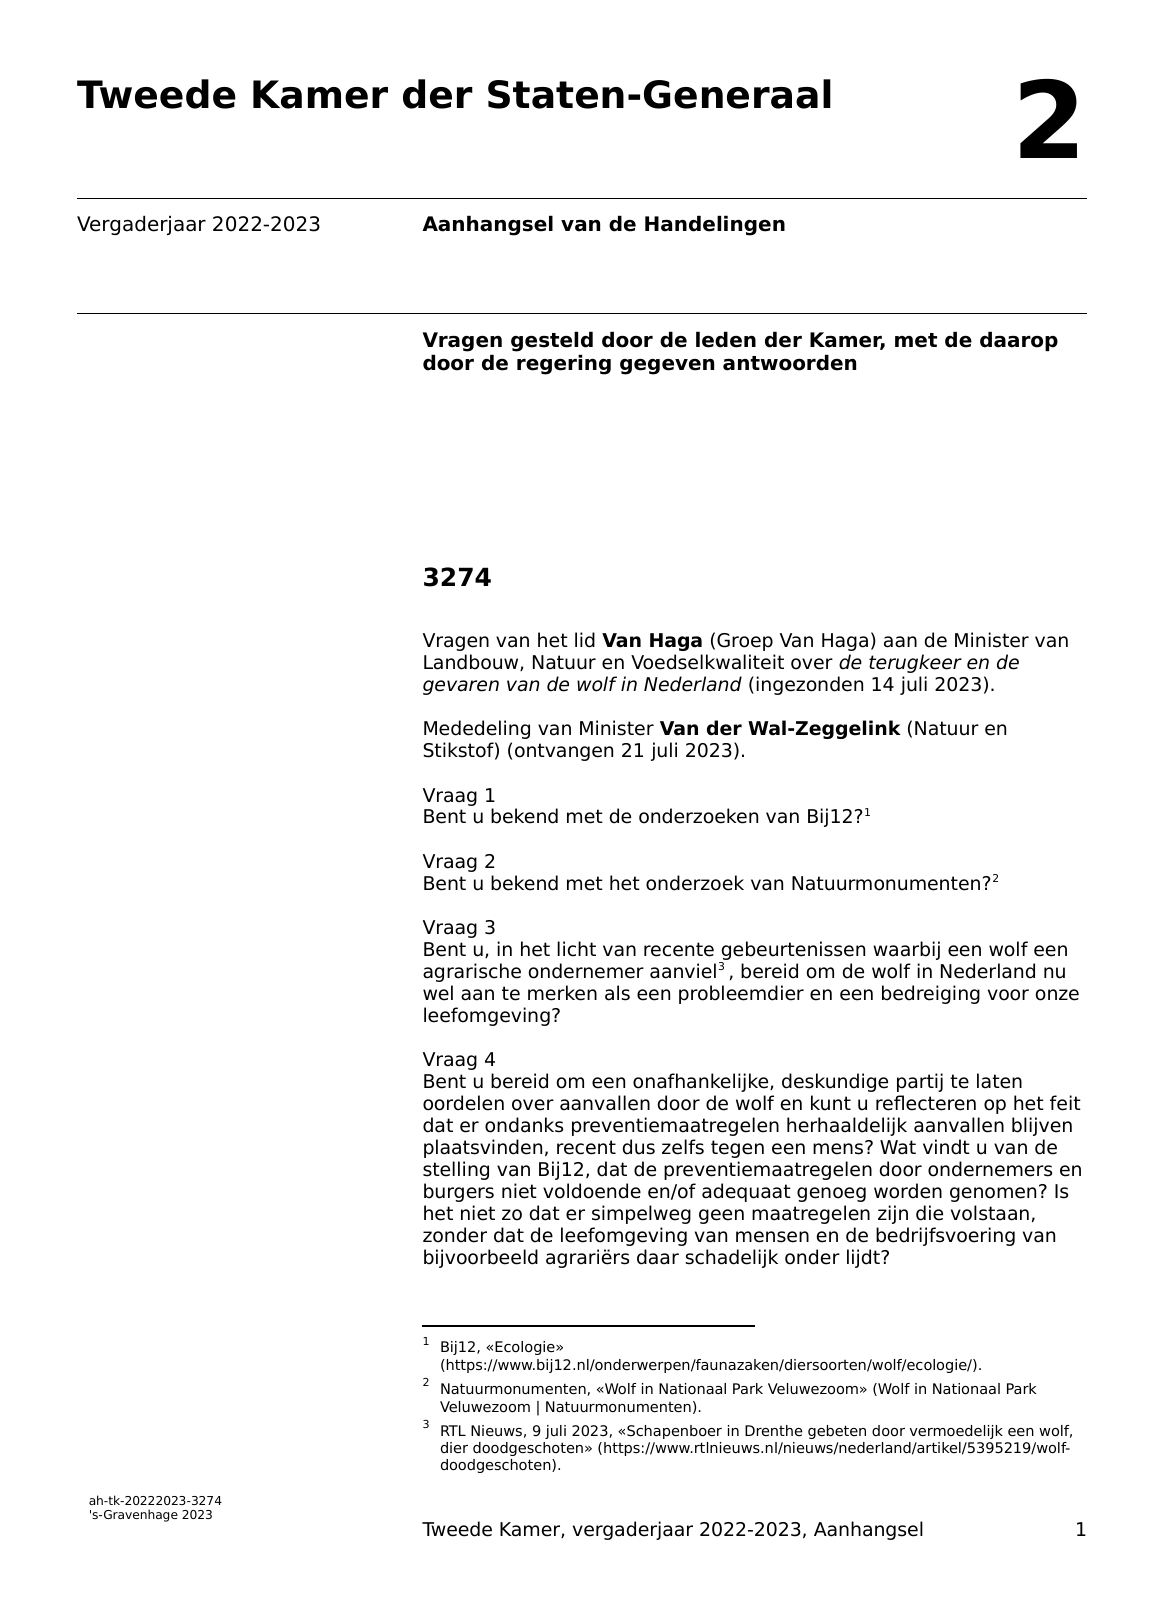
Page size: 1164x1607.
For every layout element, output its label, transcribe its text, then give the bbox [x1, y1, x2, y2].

text RTL Nieuws, 9 juli 2023, «Schapenboer in Drenthe gebeten door vermoedelijk een wolf, dier doodgeschoten» (https://www.rtlnieuws.nl/nieuws/nederland/artikel/5395219/wolf-doodgeschoten). [422, 1418, 1087, 1474]
text Natuurmonumenten, «Wolf in Nationaal Park Veluwezoom» (Wolf in Nationaal Park Veluwezoom | Natuurmonumenten). [422, 1377, 1087, 1416]
text ah-tk-20222023-3274 [88, 1494, 323, 1508]
table_cell Vergaderjaar 2022-2023 [77, 199, 422, 313]
text Bij12, «Ecologie» (https://www.bij12.nl/onderwerpen/faunazaken/diersoorten/wolf/ecologie/). [422, 1335, 1087, 1374]
text 's-Gravenhage 2023 [88, 1508, 323, 1522]
table_header Tweede Kamer der Staten-Generaal [77, 59, 886, 198]
table_header 2 [886, 59, 1087, 198]
text Vraag 2 [422, 851, 1087, 873]
text Vraag 1 [422, 784, 1087, 806]
table_cell Aanhangsel van de Handelingen [422, 199, 1087, 313]
text Vraag 4 [422, 1049, 1087, 1071]
text Bent u bekend met het onderzoek van Natuurmonumenten? [422, 873, 1087, 894]
text Mededeling van Minister Van der Wal-Zeggelink (Natuur en Stikstof) (ontvangen 21 juli 2023). [422, 718, 1087, 762]
text Bent u bekend met de onderzoeken van Bij12? [422, 806, 1087, 828]
table_cell Vragen gesteld door de leden der Kamer, met de daarop door de regering gegeven antwoorden [422, 314, 1087, 375]
text Vraag 3 [422, 917, 1087, 939]
text 3274 [422, 563, 1087, 592]
text Bent u bereid om een onafhankelijke, deskundige partij te laten oordelen over aanvallen door de wolf en kunt u reflecteren op het feit dat er ondanks preventiemaatregelen herhaaldelijk aanvallen blijven plaatsvinden, recent dus zelfs tegen een mens? Wat vindt u van de stelling van Bij12, dat de preventiemaatregelen door ondernemers en burgers niet voldoende en/of adequaat genoeg worden genomen? Is het niet zo dat er simpelweg geen maatregelen zijn die volstaan, zonder dat de leefomgeving van mensen en de bedrijfsvoering van bijvoorbeeld agrariërs daar schadelijk onder lijdt? [422, 1071, 1087, 1269]
text Bent u, in het licht van recente gebeurtenissen waarbij een wolf een agrarische ondernemer aanviel, bereid om de wolf in Nederland nu wel aan te merken als een probleemdier en een bedreiging voor onze leefomgeving? [422, 939, 1087, 1027]
table_cell [77, 314, 422, 375]
text Vragen van het lid Van Haga (Groep Van Haga) aan de Minister van Landbouw, Natuur en Voedselkwaliteit over de terugkeer en de gevaren van de wolf in Nederland (ingezonden 14 juli 2023). [422, 630, 1087, 696]
